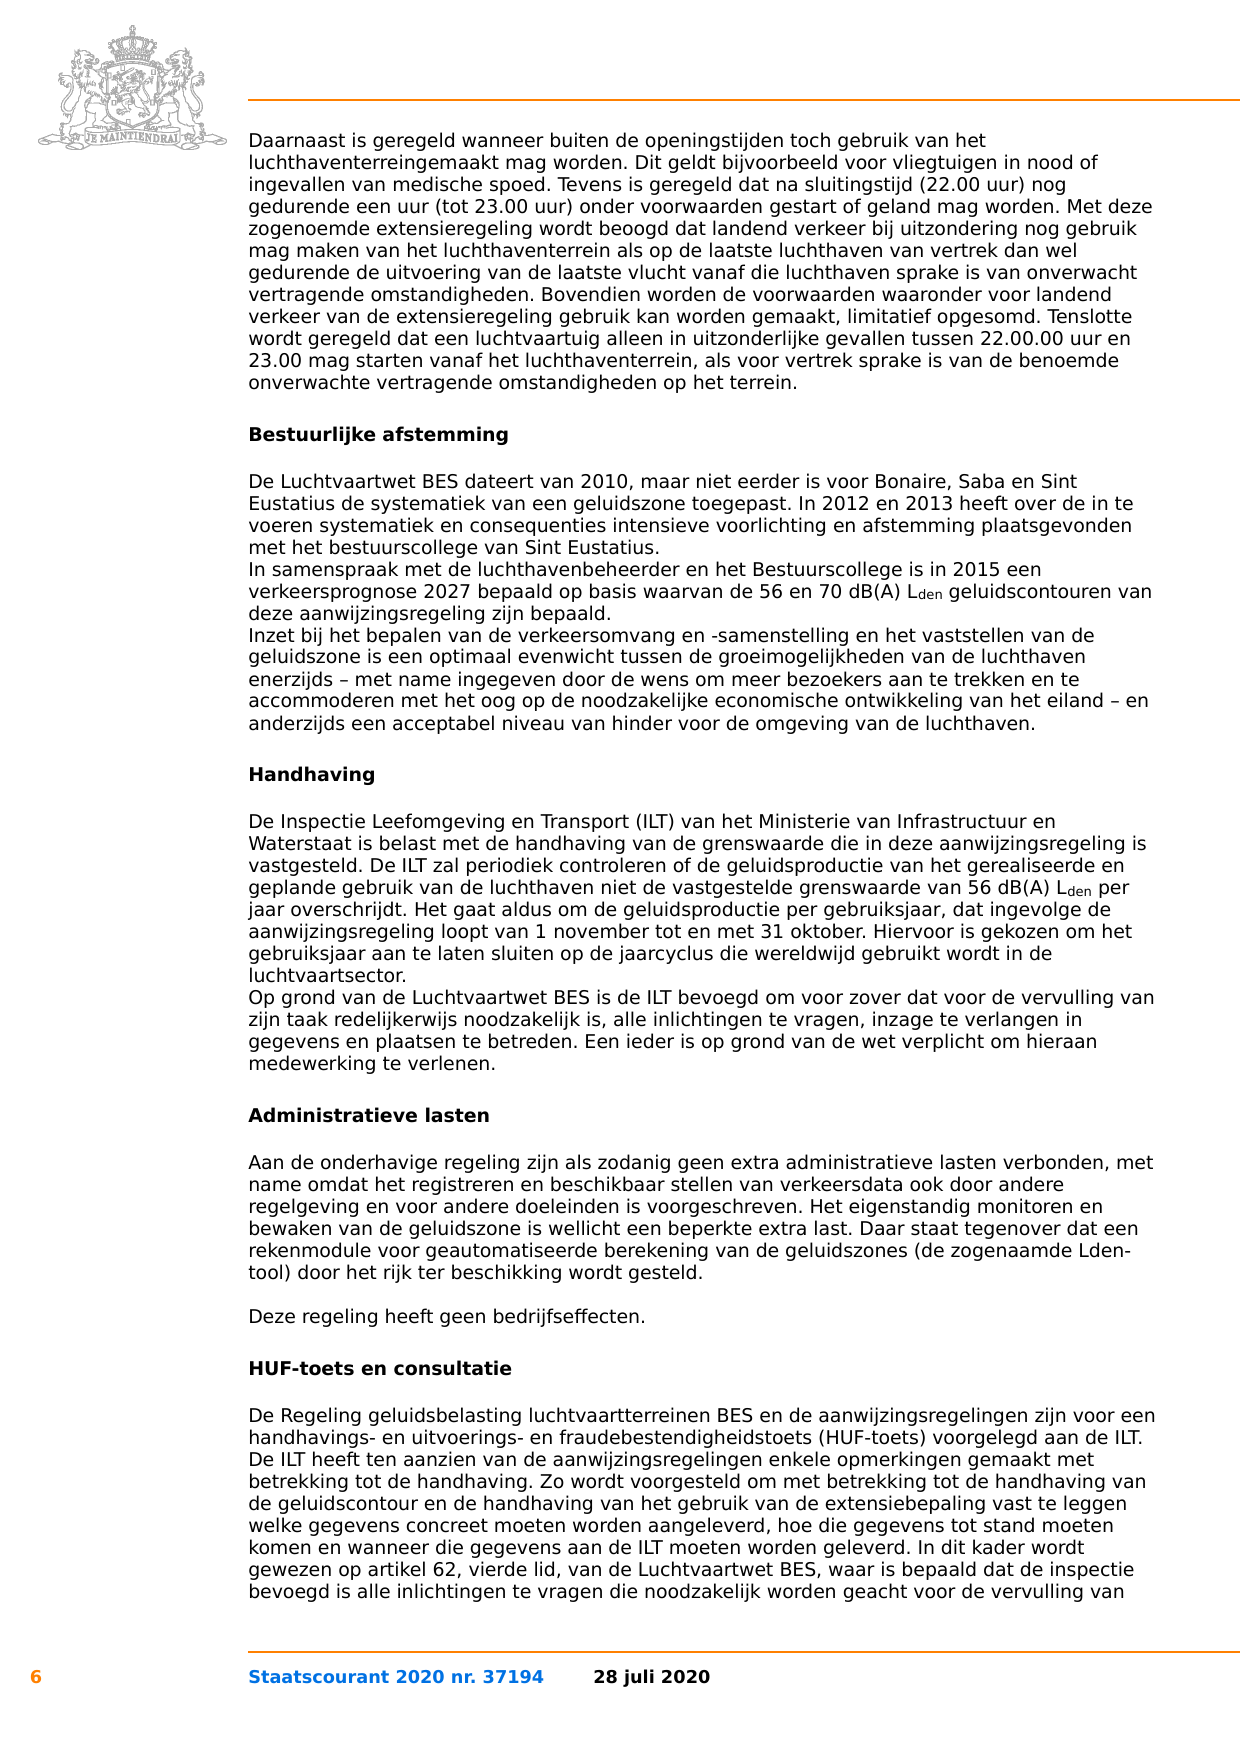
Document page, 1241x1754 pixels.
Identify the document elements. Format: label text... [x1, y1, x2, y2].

text Aan de onderhavige regeling zijn als zodanig geen extra administratieve lasten verbonden, met name omdat het registreren en beschikbaar stellen van verkeersdata ook door andere regelgeving en voor andere doeleinden is voorgeschreven. Het eigenstandig monitoren en bewaken van de geluidszone is wellicht een beperkte extra last. Daar staat tegenover dat een rekenmodule voor geautomatiseerde berekening van de geluidszones (de zogenaamde Lden-tool) door het rijk ter beschikking wordt gesteld. [248, 1152, 1163, 1284]
subtitle Handhaving [248, 764, 1163, 786]
text De Inspectie Leefomgeving en Transport (ILT) van het Ministerie van Infrastructuur en Waterstaat is belast met de handhaving van de grenswaarde die in deze aanwijzingsregeling is vastgesteld. De ILT zal periodiek controleren of de geluidsproductie van het gerealiseerde en geplande gebruik van de luchthaven niet de vastgestelde grenswaarde van 56 dB(A) Lden per jaar overschrijdt. Het gaat aldus om de geluidsproductie per gebruiksjaar, dat ingevolge de aanwijzingsregeling loopt van 1 november tot en met 31 oktober. Hiervoor is gekozen om het gebruiksjaar aan te laten sluiten op de jaarcyclus die wereldwijd gebruikt wordt in de luchtvaartsector. [248, 811, 1163, 987]
text De Regeling geluidsbelasting luchtvaartterreinen BES en de aanwijzingsregelingen zijn voor een handhavings- en uitvoerings- en fraudebestendigheidstoets (HUF-toets) voorgelegd aan de ILT. De ILT heeft ten aanzien van de aanwijzingsregelingen enkele opmerkingen gemaakt met betrekking tot de handhaving. Zo wordt voorgesteld om met betrekking tot de handhaving van de geluidscontour en de handhaving van het gebruik van de extensiebepaling vast te leggen welke gegevens concreet moeten worden aangeleverd, hoe die gegevens tot stand moeten komen en wanneer die gegevens aan de ILT moeten worden geleverd. In dit kader wordt gewezen op artikel 62, vierde lid, van de Luchtvaartwet BES, waar is bepaald dat de inspectie bevoegd is alle inlichtingen te vragen die noodzakelijk worden geacht voor de vervulling van [248, 1405, 1163, 1603]
text Inzet bij het bepalen van de verkeersomvang en -samenstelling en het vaststellen van de geluidszone is een optimaal evenwicht tussen de groeimogelijkheden van de luchthaven enerzijds – met name ingegeven door de wens om meer bezoekers aan te trekken en te accommoderen met het oog op de noodzakelijke economische ontwikkeling van het eiland – en anderzijds een acceptabel niveau van hinder voor de omgeving van de luchthaven. [248, 624, 1163, 734]
text In samenspraak met de luchthavenbeheerder en het Bestuurscollege is in 2015 een verkeersprognose 2027 bepaald op basis waarvan de 56 en 70 dB(A) Lden geluidscontouren van deze aanwijzingsregeling zijn bepaald. [248, 558, 1163, 624]
text De Luchtvaartwet BES dateert van 2010, maar niet eerder is voor Bonaire, Saba en Sint Eustatius de systematiek van een geluidszone toegepast. In 2012 en 2013 heeft over de in te voeren systematiek en consequenties intensieve voorlichting en afstemming plaatsgevonden met het bestuurscollege van Sint Eustatius. [248, 471, 1163, 558]
text Op grond van de Luchtvaartwet BES is de ILT bevoegd om voor zover dat voor de vervulling van zijn taak redelijkerwijs noodzakelijk is, alle inlichtingen te vragen, inzage te verlangen in gegevens en plaatsen te betreden. Een ieder is op grond van de wet verplicht om hieraan medewerking te verlenen. [248, 987, 1163, 1075]
text Daarnaast is geregeld wanneer buiten de openingstijden toch gebruik van het luchthaventerreingemaakt mag worden. Dit geldt bijvoorbeeld voor vliegtuigen in nood of ingevallen van medische spoed. Tevens is geregeld dat na sluitingstijd (22.00 uur) nog gedurende een uur (tot 23.00 uur) onder voorwaarden gestart of geland mag worden. Met deze zogenoemde extensieregeling wordt beoogd dat landend verkeer bij uitzondering nog gebruik mag maken van het luchthaventerrein als op de laatste luchthaven van vertrek dan wel gedurende de uitvoering van de laatste vlucht vanaf die luchthaven sprake is van onverwacht vertragende omstandigheden. Bovendien worden de voorwaarden waaronder voor landend verkeer van de extensieregeling gebruik kan worden gemaakt, limitatief opgesomd. Tenslotte wordt geregeld dat een luchtvaartuig alleen in uitzonderlijke gevallen tussen 22.00.00 uur en 23.00 mag starten vanaf het luchthaventerrein, als voor vertrek sprake is van de benoemde onverwachte vertragende omstandigheden op het terrein. [248, 130, 1163, 394]
text Deze regeling heeft geen bedrijfseffecten. [248, 1306, 1163, 1328]
subtitle Bestuurlijke afstemming [248, 424, 1163, 446]
subtitle Administratieve lasten [248, 1105, 1163, 1127]
subtitle HUF-toets en consultatie [248, 1358, 1163, 1380]
picture [38, 25, 227, 150]
